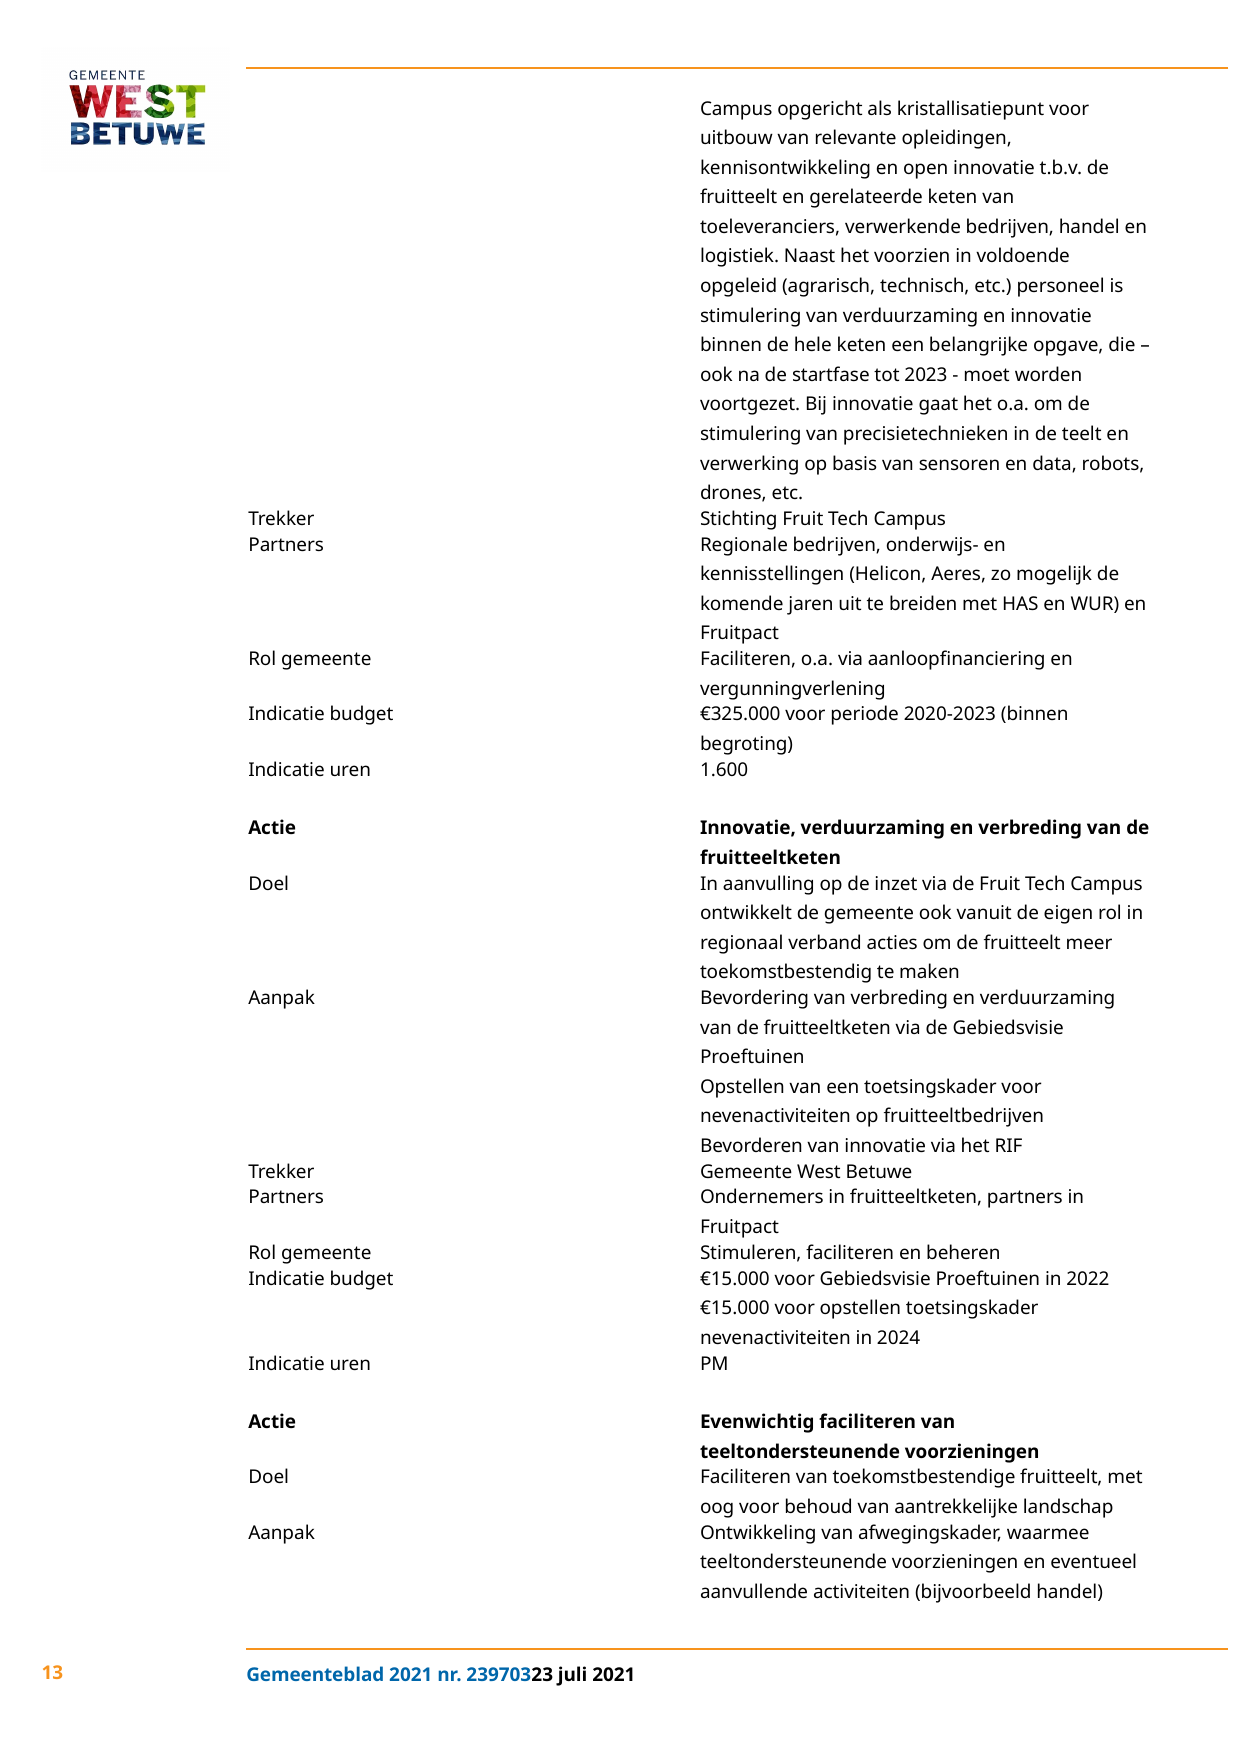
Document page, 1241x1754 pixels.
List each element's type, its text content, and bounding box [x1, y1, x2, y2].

table_cell Indicatie budget [248, 1265, 700, 1350]
table_cell In aanvulling op de inzet via de Fruit Tech Campus ontwikkelt de gemeente ook vanuit de eigen rol in regionaal verband acties om de fruitteelt meer toekomstbestendig te maken [700, 870, 1152, 984]
table_header Actie [248, 1408, 700, 1464]
table_cell Aanpak [248, 984, 700, 1158]
table_cell Partners [248, 531, 700, 645]
table_header Actie [248, 815, 700, 870]
table_cell [248, 95, 700, 505]
table_cell PM [700, 1350, 1152, 1375]
table_header Innovatie, verduurzaming en verbreding van de fruitteeltketen [700, 815, 1152, 870]
table_cell Regionale bedrijven, onderwijs- en kennisstellingen (Helicon, Aeres, zo mogelijk de komende jaren uit te breiden met HAS en WUR) en Fruitpact [700, 531, 1152, 645]
table_cell Ontwikkeling van afwegingskader, waarmee teeltondersteunende voorzieningen en eventueel aanvullende activiteiten (bijvoorbeeld handel) [700, 1519, 1152, 1604]
table_cell Faciliteren, o.a. via aanloopfinanciering en vergunningverlening [700, 645, 1152, 701]
table_cell Trekker [248, 1158, 700, 1184]
table_cell Aanpak [248, 1519, 700, 1604]
table_cell Rol gemeente [248, 1239, 700, 1265]
table_cell Rol gemeente [248, 645, 700, 701]
table_cell Doel [248, 870, 700, 984]
table_header Evenwichtig faciliteren van teeltondersteunende voorzieningen [700, 1408, 1152, 1464]
table_cell Doel [248, 1464, 700, 1519]
table_cell Indicatie budget [248, 701, 700, 756]
table_cell Campus opgericht als kristallisatiepunt voor uitbouw van relevante opleidingen, kennisontwikkeling en open innovatie t.b.v. de fruitteelt en gerelateerde keten van toeleveranciers, verwerkende bedrijven, handel en logistiek. Naast het voorzien in voldoende opgeleid (agrarisch, technisch, etc.) personeel is stimulering van verduurzaming en innovatie binnen de hele keten een belangrijke opgave, die – ook na de startfase tot 2023 - moet worden voortgezet. Bij innovatie gaat het o.a. om de stimulering van precisietechnieken in de teelt en verwerking op basis van sensoren en data, robots, drones, etc. [700, 95, 1152, 505]
table_cell €15.000 voor Gebiedsvisie Proeftuinen in 2022 €15.000 voor opstellen toetsingskader nevenactiviteiten in 2024 [700, 1265, 1152, 1350]
table_cell Partners [248, 1184, 700, 1239]
table_cell €325.000 voor periode 2020-2023 (binnen begroting) [700, 701, 1152, 756]
table_cell Indicatie uren [248, 756, 700, 782]
table_cell 1.600 [700, 756, 1152, 782]
table_cell Bevordering van verbreding en verduurzaming van de fruitteeltketen via de Gebiedsvisie Proeftuinen Opstellen van een toetsingskader voor nevenactiviteiten op fruitteeltbedrijven Bevorderen van innovatie via het RIF [700, 984, 1152, 1158]
picture [41, 47, 231, 172]
table_cell Stimuleren, faciliteren en beheren [700, 1239, 1152, 1265]
table_cell Faciliteren van toekomstbestendige fruitteelt, met oog voor behoud van aantrekkelijke landschap [700, 1464, 1152, 1519]
table_cell Indicatie uren [248, 1350, 700, 1375]
table_cell Ondernemers in fruitteeltketen, partners in Fruitpact [700, 1184, 1152, 1239]
table_cell Gemeente West Betuwe [700, 1158, 1152, 1184]
table_cell Stichting Fruit Tech Campus [700, 505, 1152, 531]
table_cell Trekker [248, 505, 700, 531]
